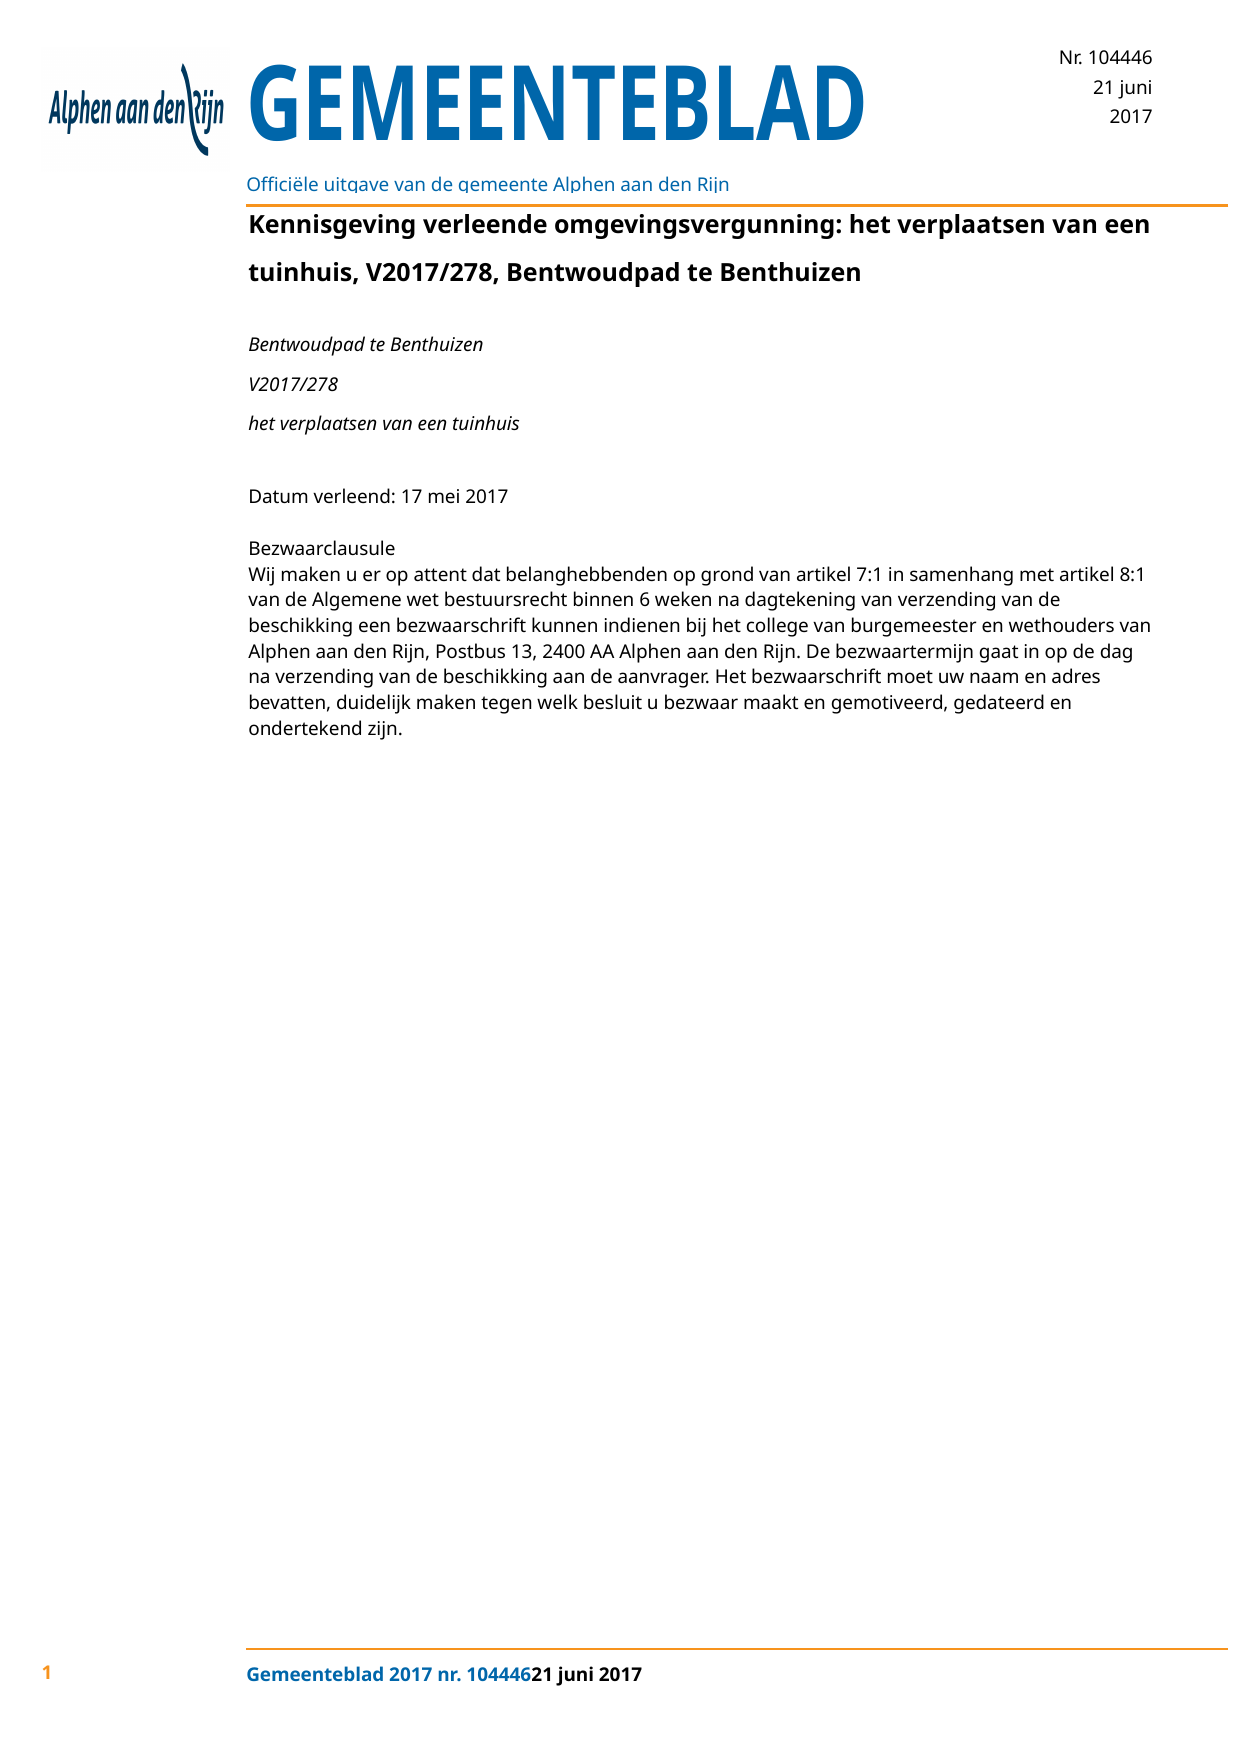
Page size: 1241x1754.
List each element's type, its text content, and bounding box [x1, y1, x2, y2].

text Bentwoudpad te Benthuizen [248, 331, 1152, 357]
text Wij maken u er op attent dat belanghebbenden op grond van artikel 7:1 in samenhang met artikel 8:1 van de Algemene wet bestuursrecht binnen 6 weken na dagtekening van verzending van de beschikking een bezwaarschrift kunnen indienen bij het college van burgemeester en wethouders van Alphen aan den Rijn, Postbus 13, 2400 AA Alphen aan den Rijn. De bezwaartermijn gaat in op de dag na verzending van de beschikking aan de aanvrager. Het bezwaarschrift moet uw naam en adres bevatten, duidelijk maken tegen welk besluit u bezwaar maakt en gemotiveerd, gedateerd en ondertekend zijn. [248, 561, 1152, 741]
text het verplaatsen van een tuinhuis [248, 410, 1152, 436]
picture [41, 47, 231, 172]
text Bezwaarclausule [248, 535, 1152, 561]
text Datum verleend: 17 mei 2017 [248, 483, 1152, 509]
text V2017/278 [248, 371, 1152, 396]
text Kennisgeving verleende omgevingsvergunning: het verplaatsen van een tuinhuis, V2017/278, Bentwoudpad te Benthuizen [248, 207, 1152, 288]
